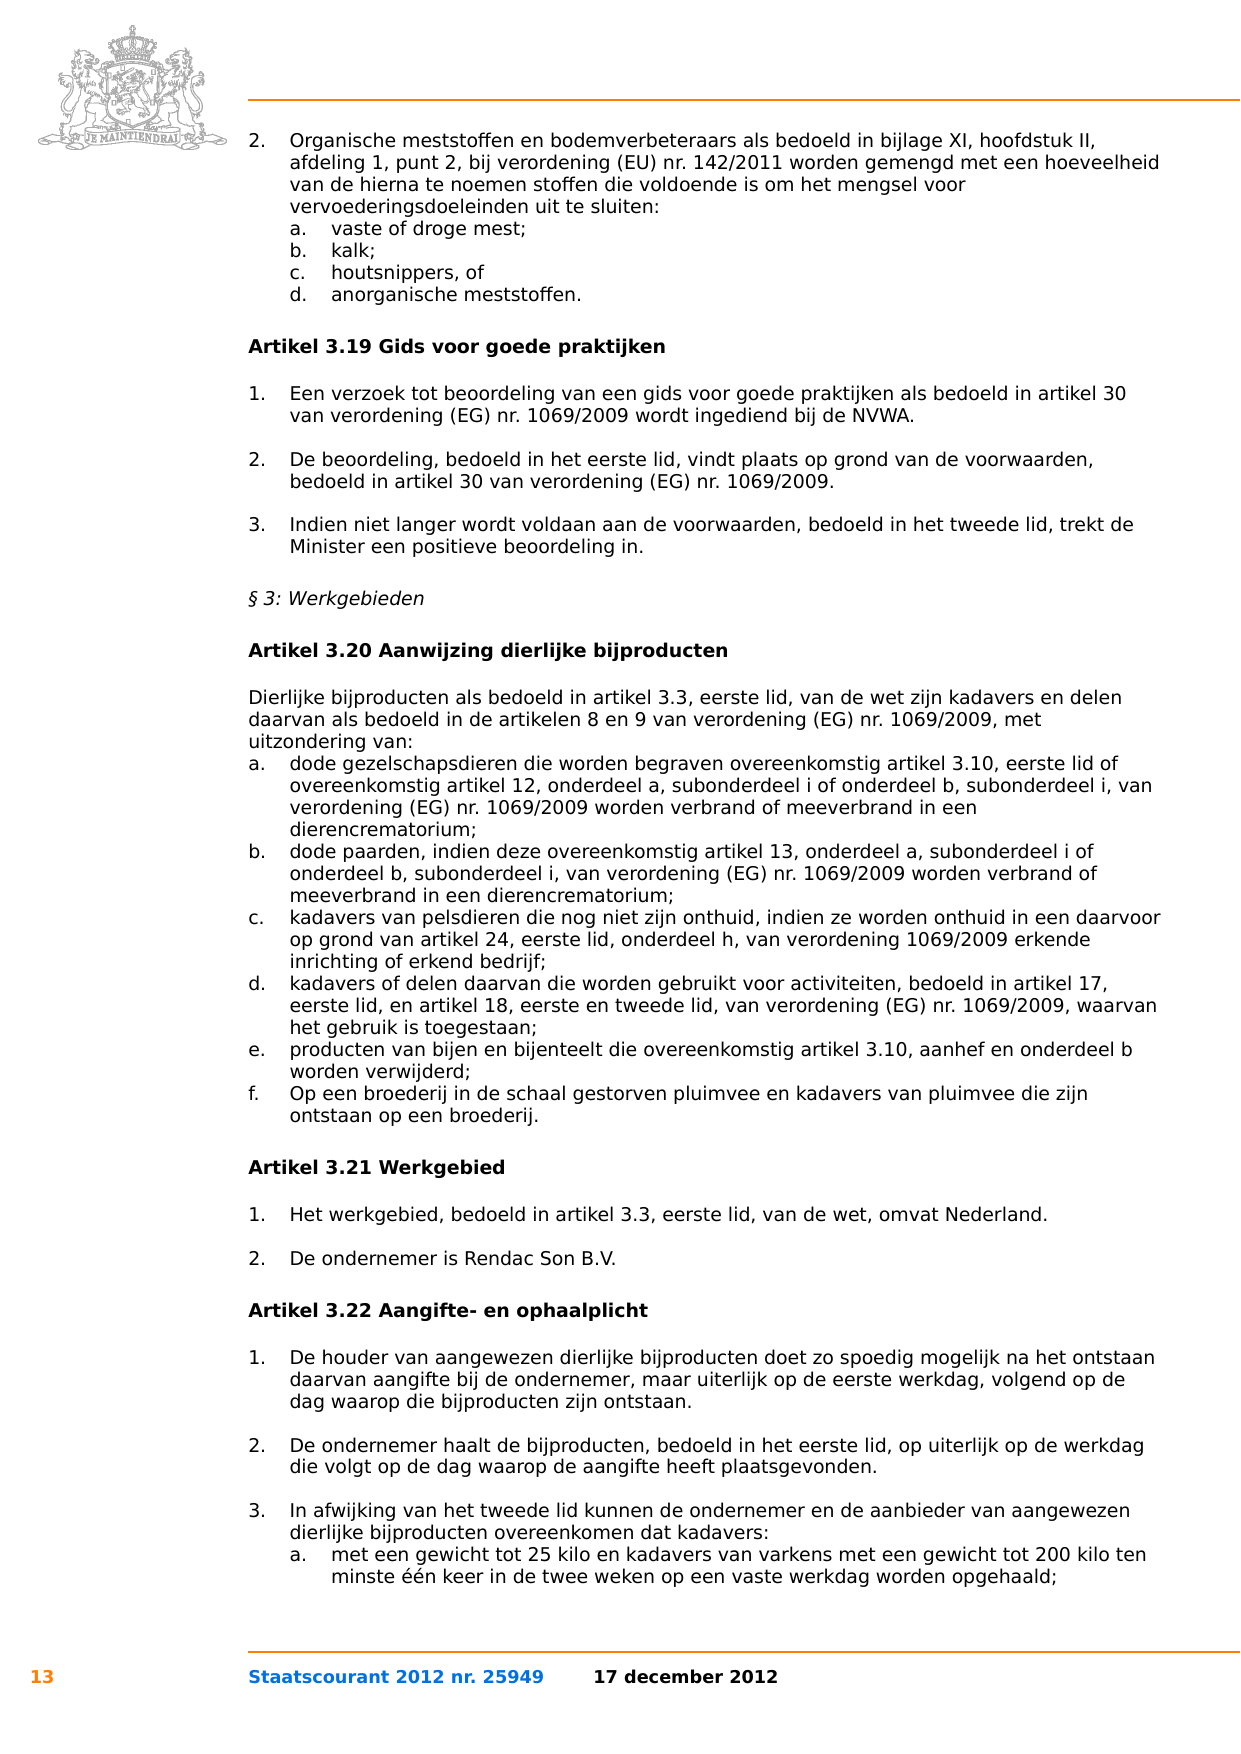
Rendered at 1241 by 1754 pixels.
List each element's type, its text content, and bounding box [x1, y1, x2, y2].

text 3. In afwijking van het tweede lid kunnen de ondernemer en de aanbieder van aangewezen dierlijke bijproducten overeenkomen dat kadavers: [248, 1500, 1163, 1544]
subtitle Artikel 3.21 Werkgebied [248, 1157, 1163, 1179]
text 1. De houder van aangewezen dierlijke bijproducten doet zo spoedig mogelijk na het ontstaan daarvan aangifte bij de ondernemer, maar uiterlijk op de eerste werkdag, volgend op de dag waarop die bijproducten zijn ontstaan. [248, 1347, 1163, 1413]
text e. producten van bijen en bijenteelt die overeenkomstig artikel 3.10, aanhef en onderdeel b worden verwijderd; [248, 1039, 1163, 1083]
text Dierlijke bijproducten als bedoeld in artikel 3.3, eerste lid, van de wet zijn kadavers en delen daarvan als bedoeld in de artikelen 8 en 9 van verordening (EG) nr. 1069/2009, met uitzondering van: [248, 687, 1163, 753]
picture [38, 25, 227, 150]
text f. Op een broederij in de schaal gestorven pluimvee en kadavers van pluimvee die zijn ontstaan op een broederij. [248, 1083, 1163, 1127]
text d. kadavers of delen daarvan die worden gebruikt voor activiteiten, bedoeld in artikel 17, eerste lid, en artikel 18, eerste en tweede lid, van verordening (EG) nr. 1069/2009, waarvan het gebruik is toegestaan; [248, 973, 1163, 1039]
text 2. Organische meststoffen en bodemverbeteraars als bedoeld in bijlage XI, hoofdstuk II, afdeling 1, punt 2, bij verordening (EU) nr. 142/2011 worden gemengd met een hoeveelheid van de hierna te noemen stoffen die voldoende is om het mengsel voor vervoederingsdoeleinden uit te sluiten: [248, 130, 1163, 218]
text b. kalk; [289, 240, 1163, 262]
text 1. Een verzoek tot beoordeling van een gids voor goede praktijken als bedoeld in artikel 30 van verordening (EG) nr. 1069/2009 wordt ingediend bij de NVWA. [248, 383, 1163, 427]
text 3. Indien niet langer wordt voldaan aan de voorwaarden, bedoeld in het tweede lid, trekt de Minister een positieve beoordeling in. [248, 514, 1163, 558]
text 2. De ondernemer haalt de bijproducten, bedoeld in het eerste lid, op uiterlijk op de werkdag die volgt op de dag waarop de aangifte heeft plaatsgevonden. [248, 1434, 1163, 1478]
subtitle Artikel 3.22 Aangifte- en ophaalplicht [248, 1300, 1163, 1322]
subtitle Artikel 3.19 Gids voor goede praktijken [248, 336, 1163, 358]
text a. vaste of droge mest; [289, 218, 1163, 240]
text a. met een gewicht tot 25 kilo en kadavers van varkens met een gewicht tot 200 kilo ten minste één keer in de twee weken op een vaste werkdag worden opgehaald; [289, 1544, 1163, 1588]
text a. dode gezelschapsdieren die worden begraven overeenkomstig artikel 3.10, eerste lid of overeenkomstig artikel 12, onderdeel a, subonderdeel i of onderdeel b, subonderdeel i, van verordening (EG) nr. 1069/2009 worden verbrand of meeverbrand in een dierencrematorium; [248, 753, 1163, 841]
text c. kadavers van pelsdieren die nog niet zijn onthuid, indien ze worden onthuid in een daarvoor op grond van artikel 24, eerste lid, onderdeel h, van verordening 1069/2009 erkende inrichting of erkend bedrijf; [248, 907, 1163, 973]
text 2. De ondernemer is Rendac Son B.V. [248, 1248, 1163, 1270]
subtitle § 3: Werkgebieden [248, 588, 1163, 610]
text 2. De beoordeling, bedoeld in het eerste lid, vindt plaats op grond van de voorwaarden, bedoeld in artikel 30 van verordening (EG) nr. 1069/2009. [248, 448, 1163, 492]
subtitle Artikel 3.20 Aanwijzing dierlijke bijproducten [248, 640, 1163, 662]
text b. dode paarden, indien deze overeenkomstig artikel 13, onderdeel a, subonderdeel i of onderdeel b, subonderdeel i, van verordening (EG) nr. 1069/2009 worden verbrand of meeverbrand in een dierencrematorium; [248, 841, 1163, 907]
text d. anorganische meststoffen. [289, 284, 1163, 306]
text c. houtsnippers, of [289, 262, 1163, 284]
text 1. Het werkgebied, bedoeld in artikel 3.3, eerste lid, van de wet, omvat Nederland. [248, 1204, 1163, 1226]
